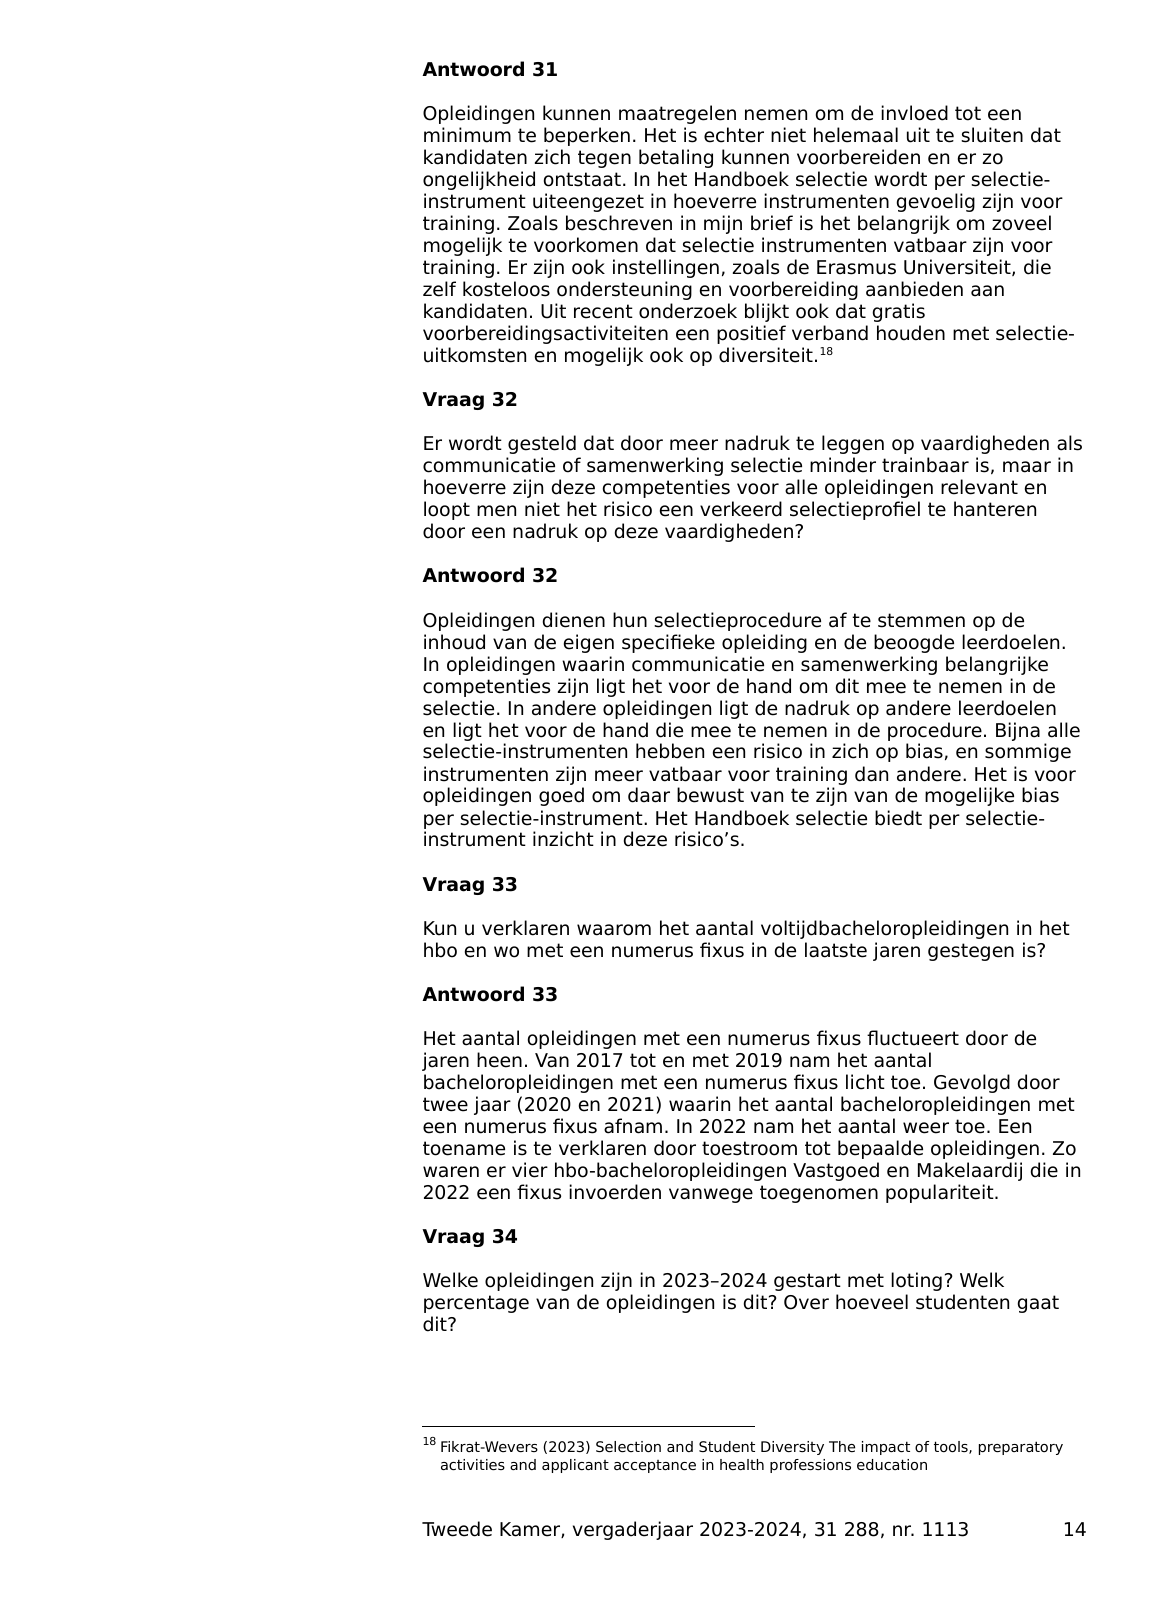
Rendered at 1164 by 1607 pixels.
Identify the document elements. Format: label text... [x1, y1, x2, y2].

text Opleidingen dienen hun selectieprocedure af te stemmen op de inhoud van de eigen specifieke opleiding en de beoogde leerdoelen. In opleidingen waarin communicatie en samenwerking belangrijke competenties zijn ligt het voor de hand om dit mee te nemen in de selectie. In andere opleidingen ligt de nadruk op andere leerdoelen en ligt het voor de hand die mee te nemen in de procedure. Bijna alle selectie-instrumenten hebben een risico in zich op bias, en sommige instrumenten zijn meer vatbaar voor training dan andere. Het is voor opleidingen goed om daar bewust van te zijn van de mogelijke bias per selectie-instrument. Het Handboek selectie biedt per selectie-instrument inzicht in deze risico’s. [422, 609, 1087, 851]
subtitle Vraag 34 [422, 1226, 1087, 1248]
subtitle Vraag 33 [422, 873, 1087, 896]
text Fikrat-Wevers (2023) Selection and Student Diversity The impact of tools, preparatory activities and applicant acceptance in health professions education [422, 1435, 1087, 1474]
subtitle Antwoord 31 [422, 59, 1087, 81]
subtitle Antwoord 32 [422, 565, 1087, 587]
text Er wordt gesteld dat door meer nadruk te leggen op vaardigheden als communicatie of samenwerking selectie minder trainbaar is, maar in hoeverre zijn deze competenties voor alle opleidingen relevant en loopt men niet het risico een verkeerd selectieprofiel te hanteren door een nadruk op deze vaardigheden? [422, 433, 1087, 543]
text Kun u verklaren waarom het aantal voltijdbacheloropleidingen in het hbo en wo met een numerus fixus in de laatste jaren gestegen is? [422, 918, 1087, 962]
text Welke opleidingen zijn in 2023–2024 gestart met loting? Welk percentage van de opleidingen is dit? Over hoeveel studenten gaat dit? [422, 1270, 1087, 1336]
subtitle Antwoord 33 [422, 984, 1087, 1006]
subtitle Vraag 32 [422, 389, 1087, 411]
text Opleidingen kunnen maatregelen nemen om de invloed tot een minimum te beperken. Het is echter niet helemaal uit te sluiten dat kandidaten zich tegen betaling kunnen voorbereiden en er zo ongelijkheid ontstaat. In het Handboek selectie wordt per selectie-instrument uiteengezet in hoeverre instrumenten gevoelig zijn voor training. Zoals beschreven in mijn brief is het belangrijk om zoveel mogelijk te voorkomen dat selectie instrumenten vatbaar zijn voor training. Er zijn ook instellingen, zoals de Erasmus Universiteit, die zelf kosteloos ondersteuning en voorbereiding aanbieden aan kandidaten. Uit recent onderzoek blijkt ook dat gratis voorbereidingsactiviteiten een positief verband houden met selectie-uitkomsten en mogelijk ook op diversiteit. [422, 103, 1087, 367]
text Het aantal opleidingen met een numerus fixus fluctueert door de jaren heen. Van 2017 tot en met 2019 nam het aantal bacheloropleidingen met een numerus fixus licht toe. Gevolgd door twee jaar (2020 en 2021) waarin het aantal bacheloropleidingen met een numerus fixus afnam. In 2022 nam het aantal weer toe. Een toename is te verklaren door toestroom tot bepaalde opleidingen. Zo waren er vier hbo-bacheloropleidingen Vastgoed en Makelaardij die in 2022 een fixus invoerden vanwege toegenomen populariteit. [422, 1028, 1087, 1204]
